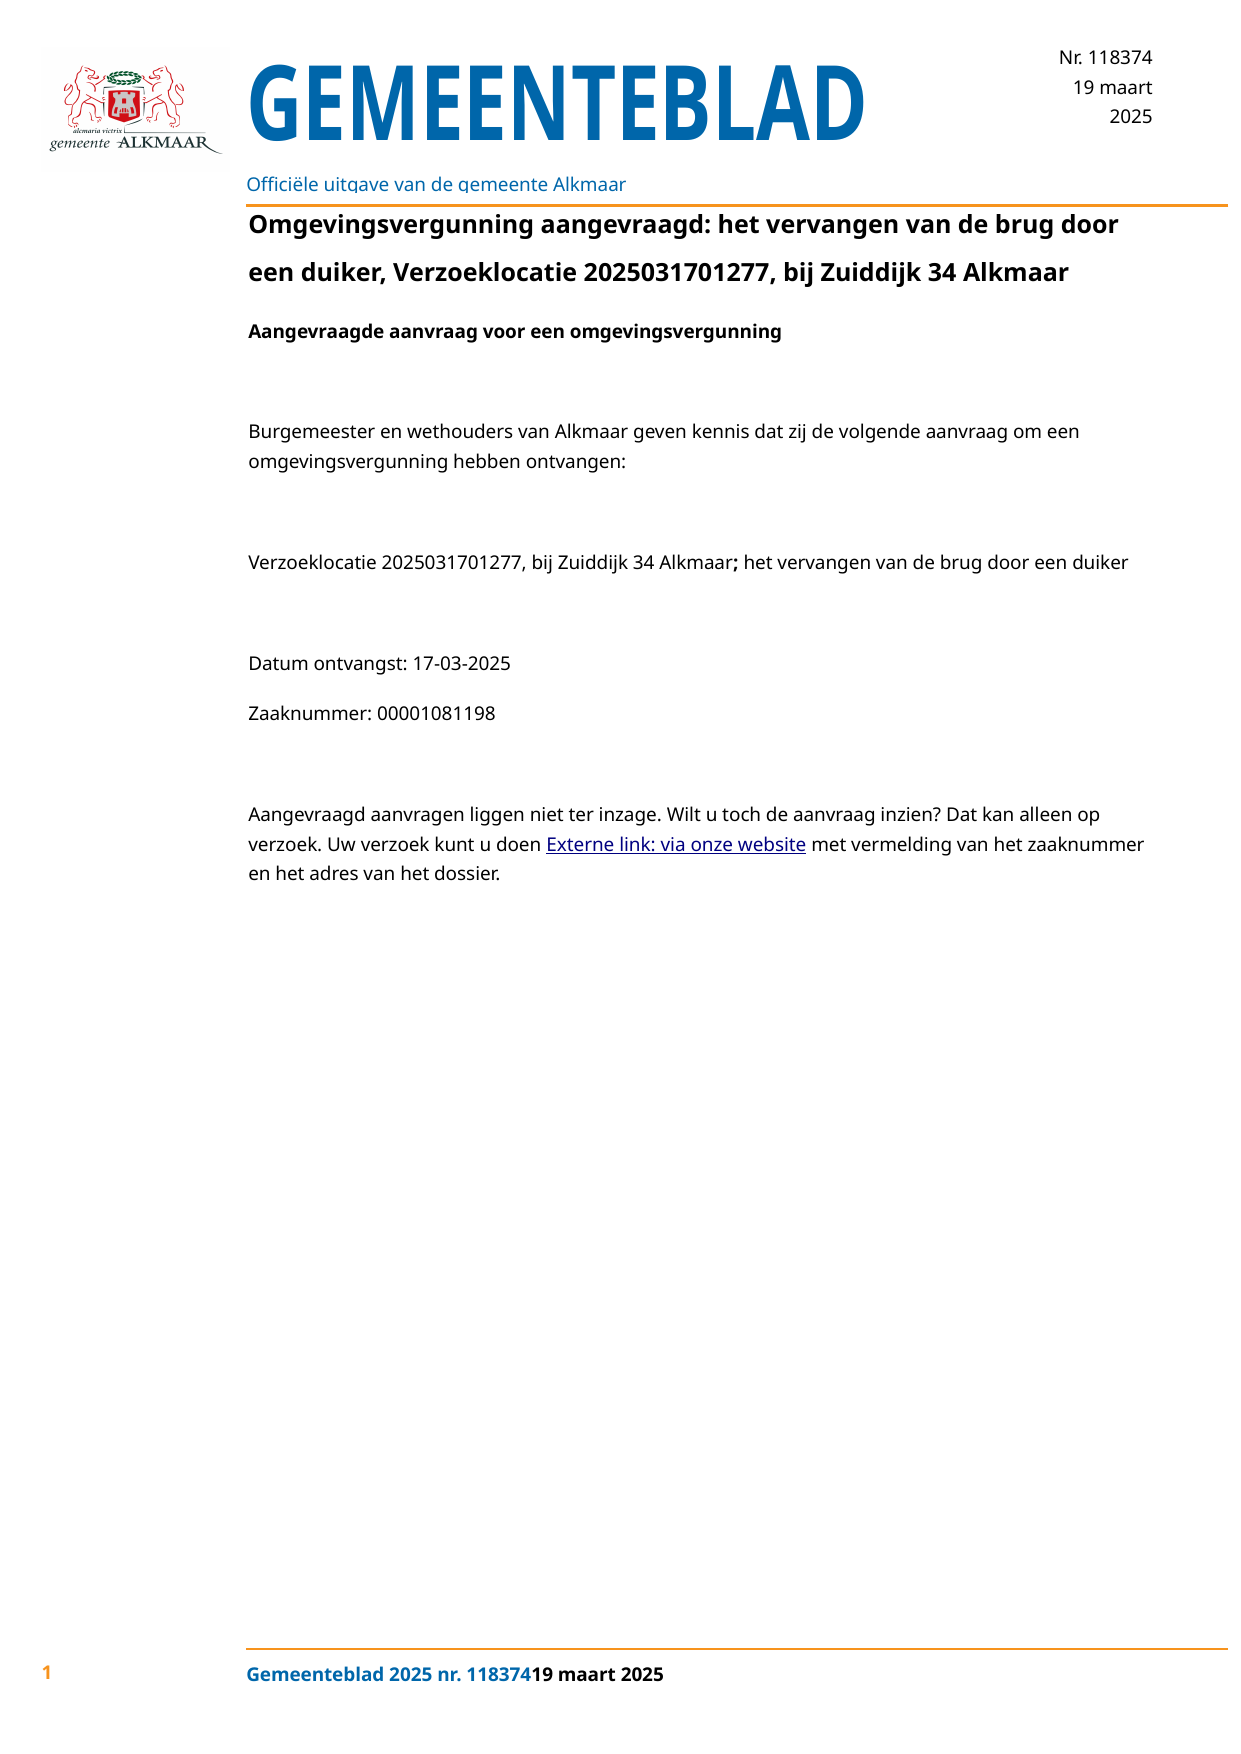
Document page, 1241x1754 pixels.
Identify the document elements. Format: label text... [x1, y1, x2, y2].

text Aangevraagde aanvraag voor een omgevingsvergunning [248, 318, 1152, 344]
text Verzoeklocatie 2025031701277, bij Zuiddijk 34 Alkmaar; het vervangen van de brug door een duiker [248, 549, 1152, 575]
text Burgemeester en wethouders van Alkmaar geven kennis dat zij de volgende aanvraag om een omgevingsvergunning hebben ontvangen: [248, 419, 1152, 474]
text Omgevingsvergunning aangevraagd: het vervangen van de brug door een duiker, Verzoeklocatie 2025031701277, bij Zuiddijk 34 Alkmaar [248, 207, 1152, 288]
text Zaaknummer: 00001081198 [248, 700, 1152, 726]
picture [41, 47, 231, 172]
text Aangevraagd aanvragen liggen niet ter inzage. Wilt u toch de aanvraag inzien? Dat kan alleen op verzoek. Uw verzoek kunt u doen Externe link: via onze website met vermelding van het zaaknummer en het adres van het dossier. [248, 801, 1152, 886]
text Datum ontvangst: 17-03-2025 [248, 650, 1152, 676]
